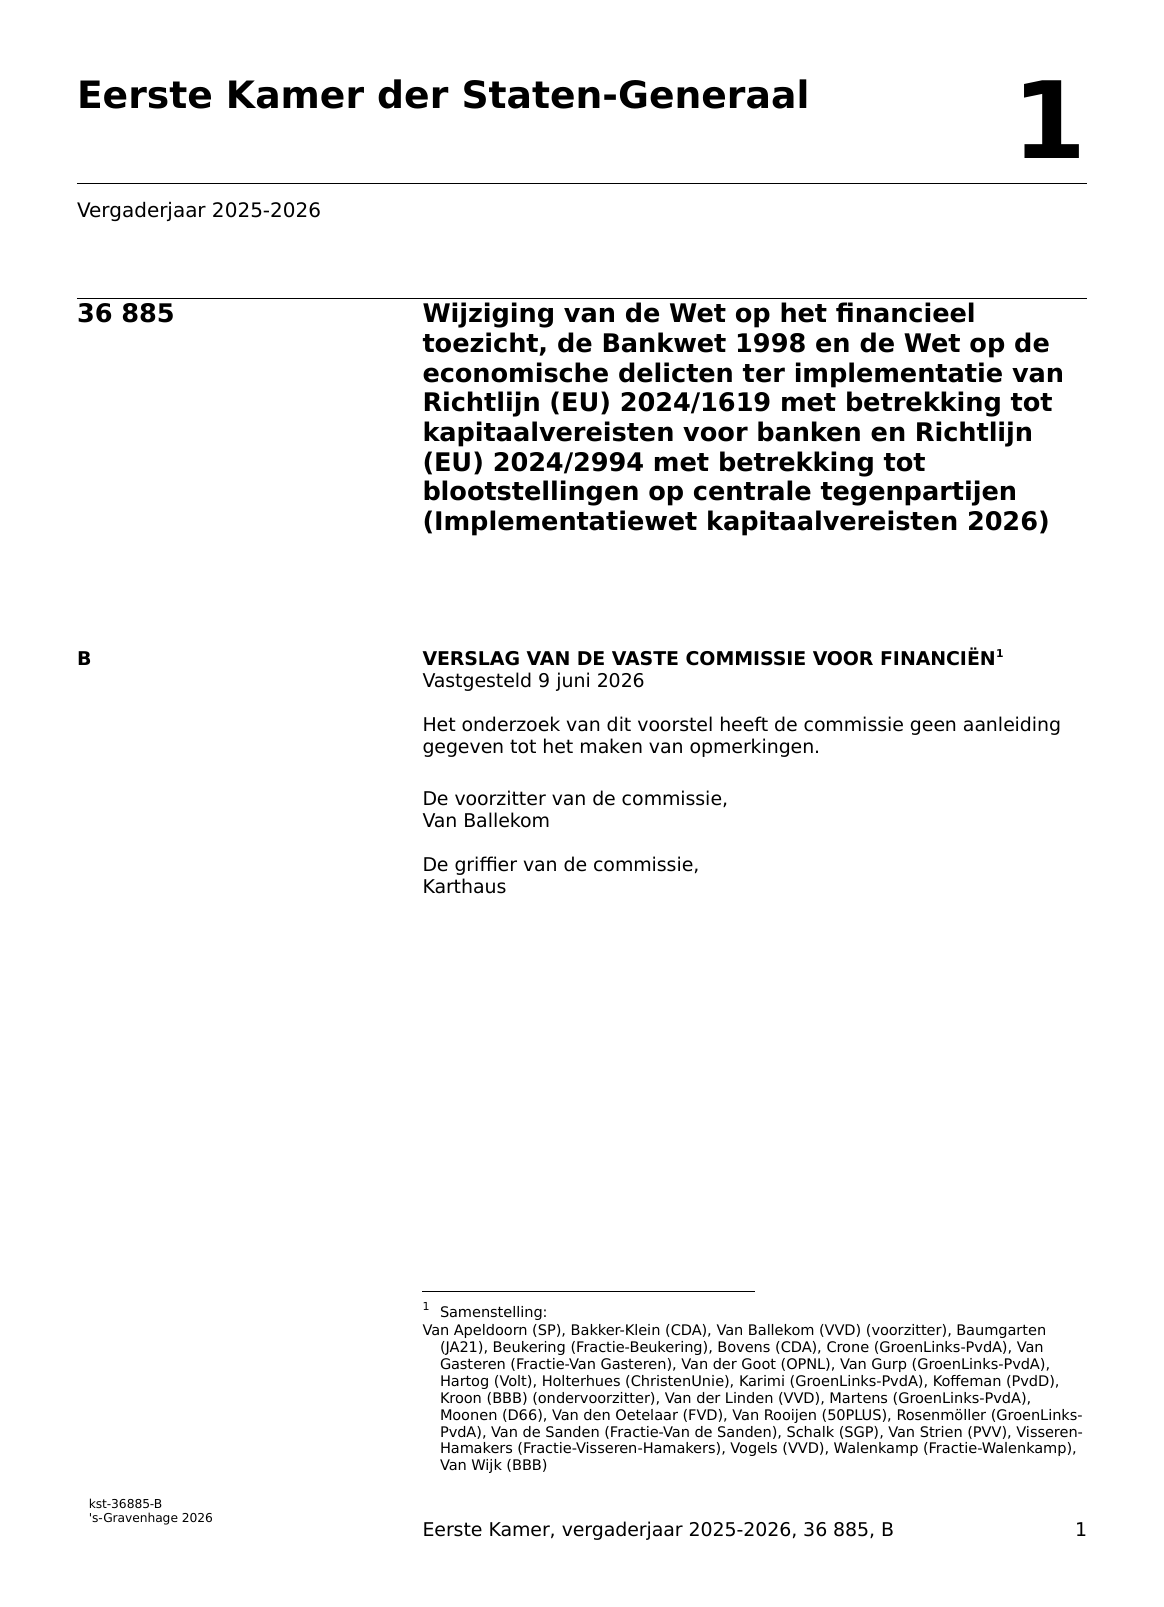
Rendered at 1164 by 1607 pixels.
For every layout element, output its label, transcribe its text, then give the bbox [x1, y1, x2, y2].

subtitle B VERSLAG VAN DE VASTE COMMISSIE VOOR FINANCIËN [77, 647, 1087, 669]
table_header Eerste Kamer der Staten-Generaal [77, 59, 886, 183]
text De griffier van de commissie, Karthaus [422, 854, 1087, 898]
text Vastgesteld 9 juni 2026 [422, 669, 1087, 691]
text De voorzitter van de commissie, Van Ballekom [422, 788, 1087, 832]
subtitle 36 885 Wijziging van de Wet op het financieel toezicht, de Bankwet 1998 en de Wet op de economische delicten ter implementatie van Richtlijn (EU) 2024/1619 met betrekking tot kapitaalvereisten voor banken en Richtlijn (EU) 2024/2994 met betrekking tot blootstellingen op centrale tegenpartijen (Implementatiewet kapitaalvereisten 2026) [77, 299, 1087, 536]
text 's-Gravenhage 2026 [88, 1511, 323, 1525]
text kst-36885-B [88, 1497, 323, 1511]
table_cell Vergaderjaar 2025-2026 [77, 184, 1087, 298]
table_header 1 [886, 59, 1087, 183]
text Samenstelling: [422, 1300, 1087, 1322]
text Van Apeldoorn (SP), Bakker-Klein (CDA), Van Ballekom (VVD) (voorzitter), Baumgarten (JA21), Beukering (Fractie-Beukering), Bovens (CDA), Crone (GroenLinks-PvdA), Van Gasteren (Fractie-Van Gasteren), Van der Goot (OPNL), Van Gurp (GroenLinks-PvdA), Hartog (Volt), Holterhues (ChristenUnie), Karimi (GroenLinks-PvdA), Koffeman (PvdD), Kroon (BBB) (ondervoorzitter), Van der Linden (VVD), Martens (GroenLinks-PvdA), Moonen (D66), Van den Oetelaar (FVD), Van Rooijen (50PLUS), Rosenmöller (GroenLinks-PvdA), Van de Sanden (Fractie-Van de Sanden), Schalk (SGP), Van Strien (PVV), Visseren-Hamakers (Fractie-Visseren-Hamakers), Vogels (VVD), Walenkamp (Fractie-Walenkamp), Van Wijk (BBB) [422, 1322, 1087, 1474]
text Het onderzoek van dit voorstel heeft de commissie geen aanleiding gegeven tot het maken van opmerkingen. [422, 714, 1087, 758]
